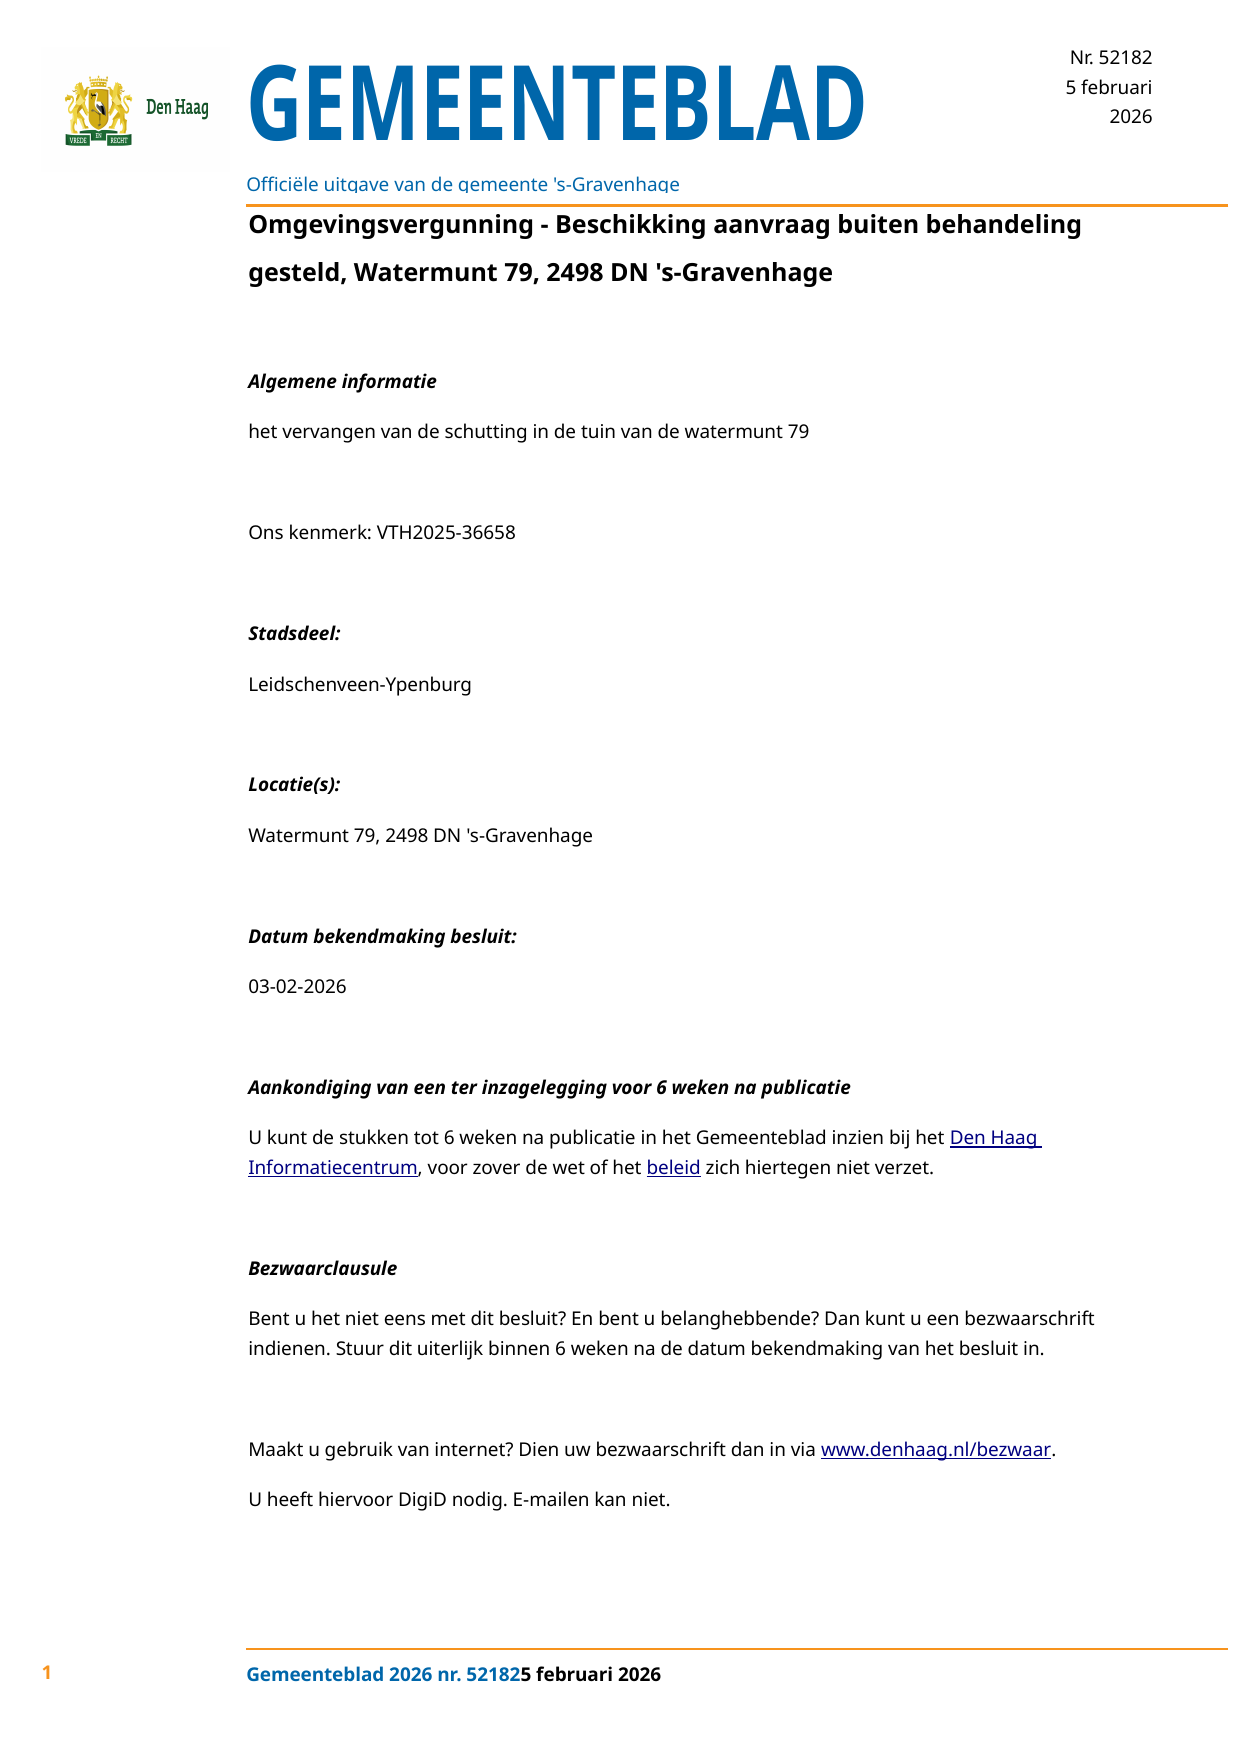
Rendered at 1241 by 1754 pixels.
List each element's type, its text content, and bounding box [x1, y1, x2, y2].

text Aankondiging van een ter inzagelegging voor 6 weken na publicatie [248, 1074, 1152, 1100]
text Leidschenveen-Ypenburg [248, 671, 1152, 697]
text het vervangen van de schutting in de tuin van de watermunt 79 [248, 419, 1152, 444]
text U heeft hiervoor DigiD nodig. E-mailen kan niet. [248, 1486, 1152, 1512]
text Bent u het niet eens met dit besluit? En bent u belanghebbende? Dan kunt u een bezwaarschrift indienen. Stuur dit uiterlijk binnen 6 weken na de datum bekendmaking van het besluit in. [248, 1305, 1152, 1361]
text Datum bekendmaking besluit: [248, 923, 1152, 949]
text Ons kenmerk: VTH2025-36658 [248, 519, 1152, 545]
text Watermunt 79, 2498 DN 's-Gravenhage [248, 822, 1152, 848]
text Locatie(s): [248, 772, 1152, 797]
text Algemene informatie [248, 368, 1152, 394]
text U kunt de stukken tot 6 weken na publicatie in het Gemeenteblad inzien bij het Den Haag Informatiecentrum, voor zover de wet of het beleid zich hiertegen niet verzet. [248, 1124, 1152, 1180]
picture [41, 47, 231, 172]
text 03-02-2026 [248, 973, 1152, 999]
text Stadsdeel: [248, 620, 1152, 646]
text Maakt u gebruik van internet? Dien uw bezwaarschrift dan in via www.denhaag.nl/bezwaar. [248, 1436, 1152, 1462]
text Bezwaarclausule [248, 1255, 1152, 1281]
text Omgevingsvergunning - Beschikking aanvraag buiten behandeling gesteld, Watermunt 79, 2498 DN 's-Gravenhage [248, 207, 1152, 288]
